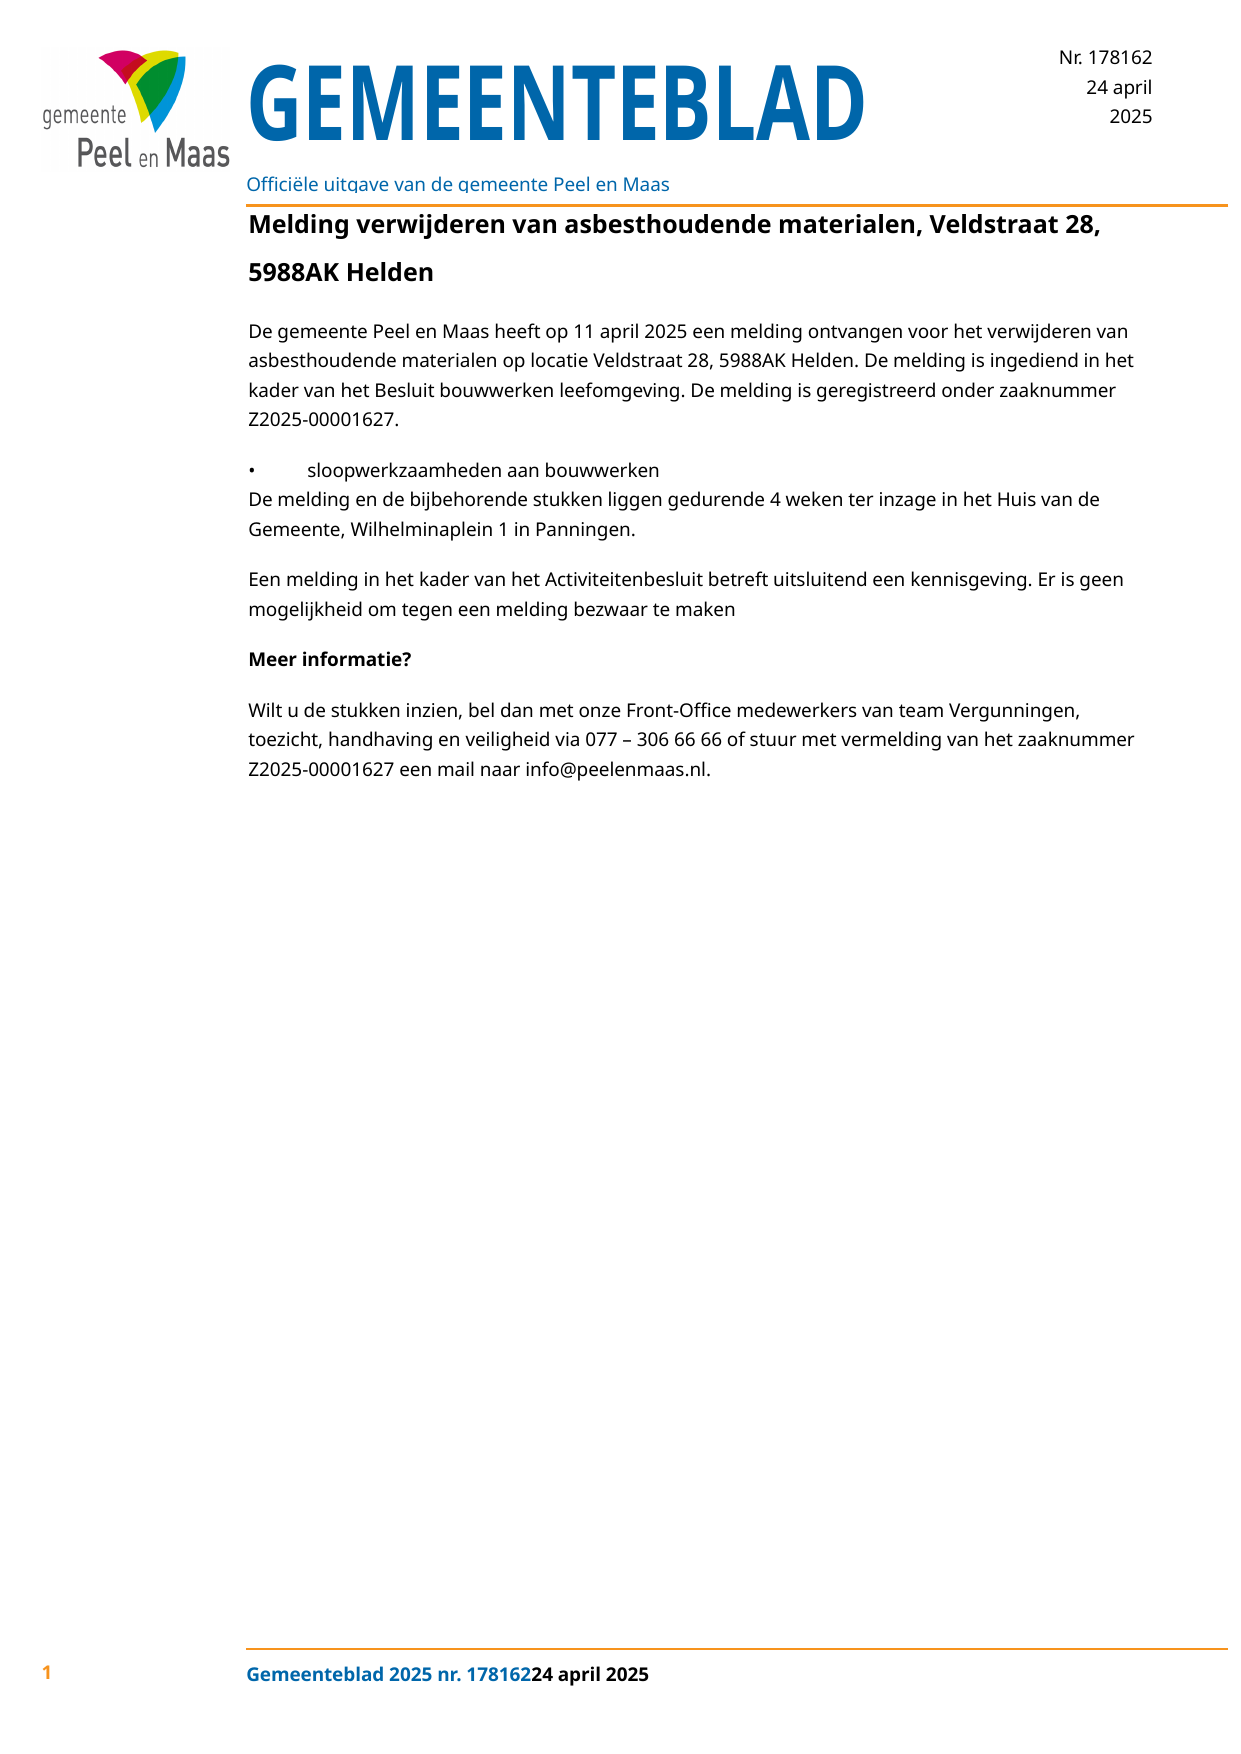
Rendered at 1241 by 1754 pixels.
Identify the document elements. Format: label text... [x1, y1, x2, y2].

picture [41, 47, 231, 172]
text Meer informatie? [248, 647, 1152, 672]
text De gemeente Peel en Maas heeft op 11 april 2025 een melding ontvangen voor het verwijderen van asbesthoudende materialen op locatie Veldstraat 28, 5988AK Helden. De melding is ingediend in het kader van het Besluit bouwwerken leefomgeving. De melding is geregistreerd onder zaaknummer Z2025-00001627. [248, 318, 1152, 432]
text Een melding in het kader van het Activiteitenbesluit betreft uitsluitend een kennisgeving. Er is geen mogelijkheid om tegen een melding bezwaar te maken [248, 567, 1152, 622]
text De melding en de bijbehorende stukken liggen gedurende 4 weken ter inzage in het Huis van de Gemeente, Wilhelminaplein 1 in Panningen. [248, 487, 1152, 542]
list sloopwerkzaamheden aan bouwwerken [248, 457, 1152, 483]
text Melding verwijderen van asbesthoudende materialen, Veldstraat 28, 5988AK Helden [248, 207, 1152, 288]
text Wilt u de stukken inzien, bel dan met onze Front-Office medewerkers van team Vergunningen, toezicht, handhaving en veiligheid via 077 – 306 66 66 of stuur met vermelding van het zaaknummer Z2025-00001627 een mail naar info@peelenmaas.nl. [248, 697, 1152, 782]
